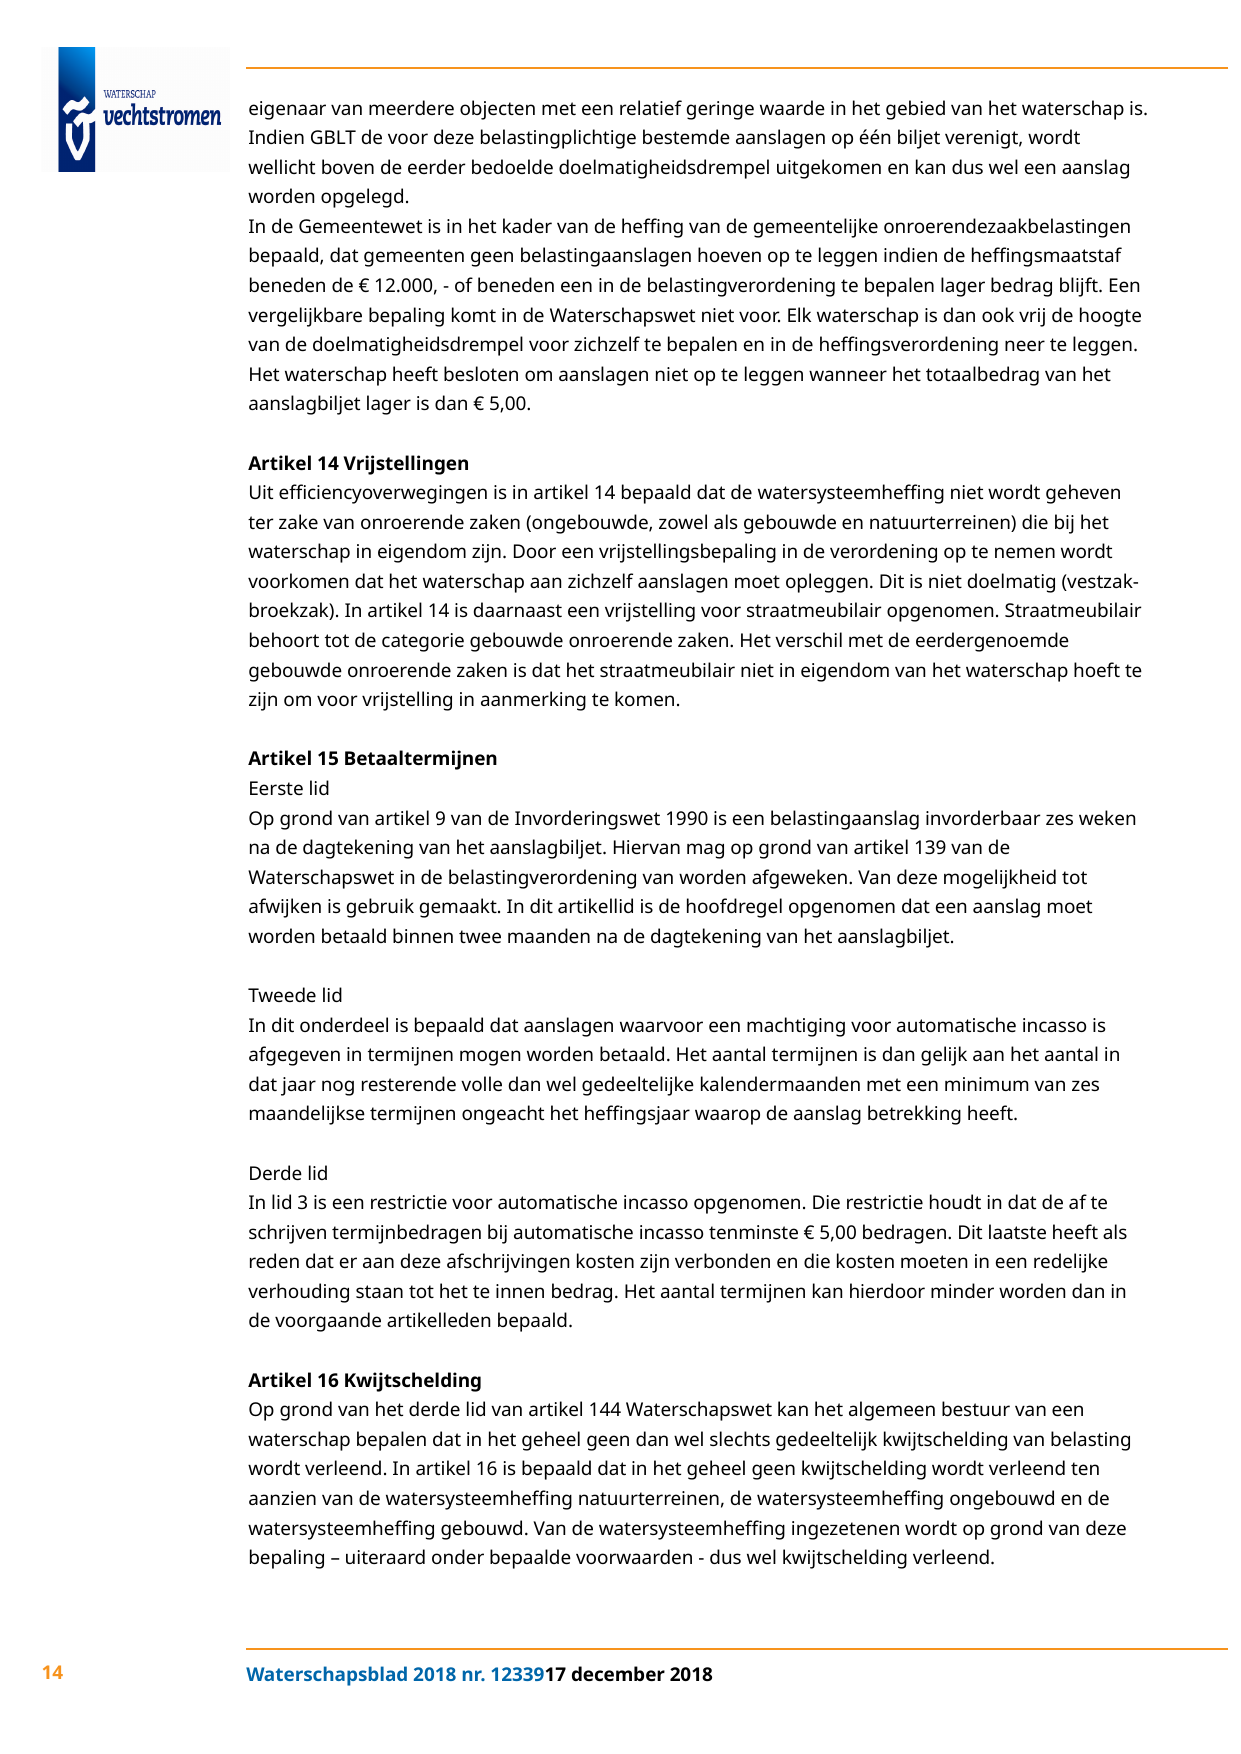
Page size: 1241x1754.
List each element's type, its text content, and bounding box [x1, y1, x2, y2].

text Uit efficiencyoverwegingen is in artikel 14 bepaald dat de watersysteemheffing niet wordt geheven ter zake van onroerende zaken (ongebouwde, zowel als gebouwde en natuurterreinen) die bij het waterschap in eigendom zijn. Door een vrijstellingsbepaling in de verordening op te nemen wordt voorkomen dat het waterschap aan zichzelf aanslagen moet opleggen. Dit is niet doelmatig (vestzak-broekzak). In artikel 14 is daarnaast een vrijstelling voor straatmeubilair opgenomen. Straatmeubilair behoort tot de categorie gebouwde onroerende zaken. Het verschil met de eerdergenoemde gebouwde onroerende zaken is dat het straatmeubilair niet in eigendom van het waterschap hoeft te zijn om voor vrijstelling in aanmerking te komen. [248, 479, 1152, 712]
text eigenaar van meerdere objecten met een relatief geringe waarde in het gebied van het waterschap is. Indien GBLT de voor deze belastingplichtige bestemde aanslagen op één biljet verenigt, wordt wellicht boven de eerder bedoelde doelmatigheidsdrempel uitgekomen en kan dus wel een aanslag worden opgelegd. [248, 95, 1152, 209]
picture [41, 47, 231, 172]
text Derde lid [248, 1160, 1152, 1186]
text In de Gemeentewet is in het kader van de heffing van de gemeentelijke onroerendezaakbelastingen bepaald, dat gemeenten geen belastingaanslagen hoeven op te leggen indien de heffingsmaatstaf beneden de € 12.000, - of beneden een in de belastingverordening te bepalen lager bedrag blijft. Een vergelijkbare bepaling komt in de Waterschapswet niet voor. Elk waterschap is dan ook vrij de hoogte van de doelmatigheidsdrempel voor zichzelf te bepalen en in de heffingsverordening neer te leggen. Het waterschap heeft besloten om aanslagen niet op te leggen wanneer het totaalbedrag van het aanslagbiljet lager is dan € 5,00. [248, 213, 1152, 416]
text Artikel 15 Betaaltermijnen [248, 746, 1152, 771]
text Artikel 14 Vrijstellingen [248, 450, 1152, 476]
text In dit onderdeel is bepaald dat aanslagen waarvoor een machtiging voor automatische incasso is afgegeven in termijnen mogen worden betaald. Het aantal termijnen is dan gelijk aan het aantal in dat jaar nog resterende volle dan wel gedeeltelijke kalendermaanden met een minimum van zes maandelijkse termijnen ongeacht het heffingsjaar waarop de aanslag betrekking heeft. [248, 1012, 1152, 1126]
text Op grond van artikel 9 van de Invorderingswet 1990 is een belastingaanslag invorderbaar zes weken na de dagtekening van het aanslagbiljet. Hiervan mag op grond van artikel 139 van de Waterschapswet in de belastingverordening van worden afgeweken. Van deze mogelijkheid tot afwijken is gebruik gemaakt. In dit artikellid is de hoofdregel opgenomen dat een aanslag moet worden betaald binnen twee maanden na de dagtekening van het aanslagbiljet. [248, 805, 1152, 949]
text Op grond van het derde lid van artikel 144 Waterschapswet kan het algemeen bestuur van een waterschap bepalen dat in het geheel geen dan wel slechts gedeeltelijk kwijtschelding van belasting wordt verleend. In artikel 16 is bepaald dat in het geheel geen kwijtschelding wordt verleend ten aanzien van de watersysteemheffing natuurterreinen, de watersysteemheffing ongebouwd en de watersysteemheffing gebouwd. Van de watersysteemheffing ingezetenen wordt op grond van deze bepaling – uiteraard onder bepaalde voorwaarden - dus wel kwijtschelding verleend. [248, 1396, 1152, 1570]
text In lid 3 is een restrictie voor automatische incasso opgenomen. Die restrictie houdt in dat de af te schrijven termijnbedragen bij automatische incasso tenminste € 5,00 bedragen. Dit laatste heeft als reden dat er aan deze afschrijvingen kosten zijn verbonden en die kosten moeten in een redelijke verhouding staan tot het te innen bedrag. Het aantal termijnen kan hierdoor minder worden dan in de voorgaande artikelleden bepaald. [248, 1189, 1152, 1333]
text Artikel 16 Kwijtschelding [248, 1367, 1152, 1393]
text Eerste lid [248, 775, 1152, 801]
text Tweede lid [248, 982, 1152, 1008]
